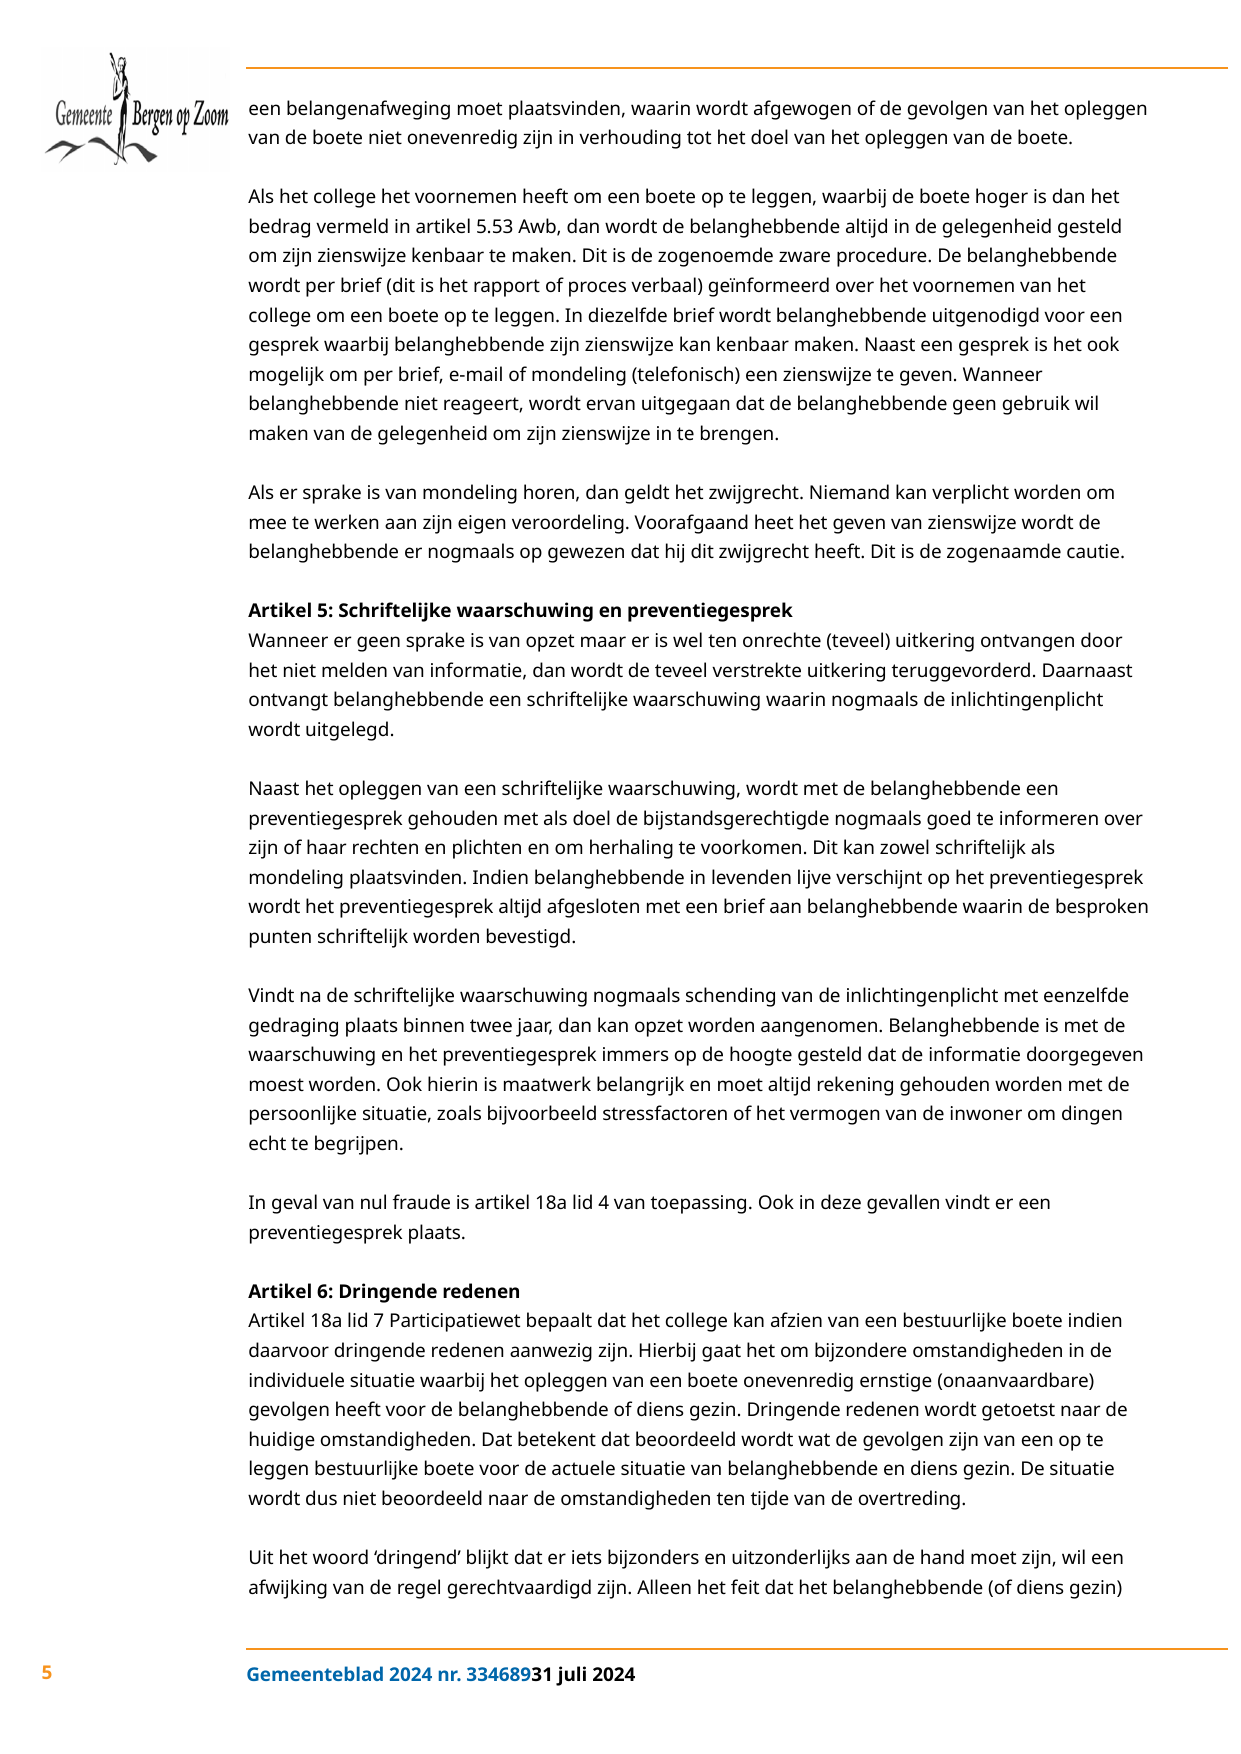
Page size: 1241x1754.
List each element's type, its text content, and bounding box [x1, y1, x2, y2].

text Artikel 6: Dringende redenen [248, 1278, 1152, 1304]
text In geval van nul fraude is artikel 18a lid 4 van toepassing. Ook in deze gevallen vindt er een preventiegesprek plaats. [248, 1189, 1152, 1245]
text Artikel 18a lid 7 Participatiewet bepaalt dat het college kan afzien van een bestuurlijke boete indien daarvoor dringende redenen aanwezig zijn. Hierbij gaat het om bijzondere omstandigheden in de individuele situatie waarbij het opleggen van een boete onevenredig ernstige (onaanvaardbare) gevolgen heeft voor de belanghebbende of diens gezin. Dringende redenen wordt getoetst naar de huidige omstandigheden. Dat betekent dat beoordeeld wordt wat de gevolgen zijn van een op te leggen bestuurlijke boete voor de actuele situatie van belanghebbende en diens gezin. De situatie wordt dus niet beoordeeld naar de omstandigheden ten tijde van de overtreding. [248, 1308, 1152, 1511]
picture [41, 47, 231, 172]
text een belangenafweging moet plaatsvinden, waarin wordt afgewogen of de gevolgen van het opleggen van de boete niet onevenredig zijn in verhouding tot het doel van het opleggen van de boete. [248, 95, 1152, 150]
text Artikel 5: Schriftelijke waarschuwing en preventiegesprek [248, 598, 1152, 623]
text Als het college het voornemen heeft om een boete op te leggen, waarbij de boete hoger is dan het bedrag vermeld in artikel 5.53 Awb, dan wordt de belanghebbende altijd in de gelegenheid gesteld om zijn zienswijze kenbaar te maken. Dit is de zogenoemde zware procedure. De belanghebbende wordt per brief (dit is het rapport of proces verbaal) geïnformeerd over het voornemen van het college om een boete op te leggen. In diezelfde brief wordt belanghebbende uitgenodigd voor een gesprek waarbij belanghebbende zijn zienswijze kan kenbaar maken. Naast een gesprek is het ook mogelijk om per brief, e-mail of mondeling (telefonisch) een zienswijze te geven. Wanneer belanghebbende niet reageert, wordt ervan uitgegaan dat de belanghebbende geen gebruik wil maken van de gelegenheid om zijn zienswijze in te brengen. [248, 183, 1152, 446]
text Naast het opleggen van een schriftelijke waarschuwing, wordt met de belanghebbende een preventiegesprek gehouden met als doel de bijstandsgerechtigde nogmaals goed te informeren over zijn of haar rechten en plichten en om herhaling te voorkomen. Dit kan zowel schriftelijk als mondeling plaatsvinden. Indien belanghebbende in levenden lijve verschijnt op het preventiegesprek wordt het preventiegesprek altijd afgesloten met een brief aan belanghebbende waarin de besproken punten schriftelijk worden bevestigd. [248, 775, 1152, 949]
text Uit het woord ‘dringend’ blijkt dat er iets bijzonders en uitzonderlijks aan de hand moet zijn, wil een afwijking van de regel gerechtvaardigd zijn. Alleen het feit dat het belanghebbende (of diens gezin) [248, 1544, 1152, 1600]
text Als er sprake is van mondeling horen, dan geldt het zwijgrecht. Niemand kan verplicht worden om mee te werken aan zijn eigen veroordeling. Voorafgaand heet het geven van zienswijze wordt de belanghebbende er nogmaals op gewezen dat hij dit zwijgrecht heeft. Dit is de zogenaamde cautie. [248, 479, 1152, 564]
text Vindt na de schriftelijke waarschuwing nogmaals schending van de inlichtingenplicht met eenzelfde gedraging plaats binnen twee jaar, dan kan opzet worden aangenomen. Belanghebbende is met de waarschuwing en het preventiegesprek immers op de hoogte gesteld dat de informatie doorgegeven moest worden. Ook hierin is maatwerk belangrijk en moet altijd rekening gehouden worden met de persoonlijke situatie, zoals bijvoorbeeld stressfactoren of het vermogen van de inwoner om dingen echt te begrijpen. [248, 982, 1152, 1156]
text Wanneer er geen sprake is van opzet maar er is wel ten onrechte (teveel) uitkering ontvangen door het niet melden van informatie, dan wordt de teveel verstrekte uitkering teruggevorderd. Daarnaast ontvangt belanghebbende een schriftelijke waarschuwing waarin nogmaals de inlichtingenplicht wordt uitgelegd. [248, 627, 1152, 742]
